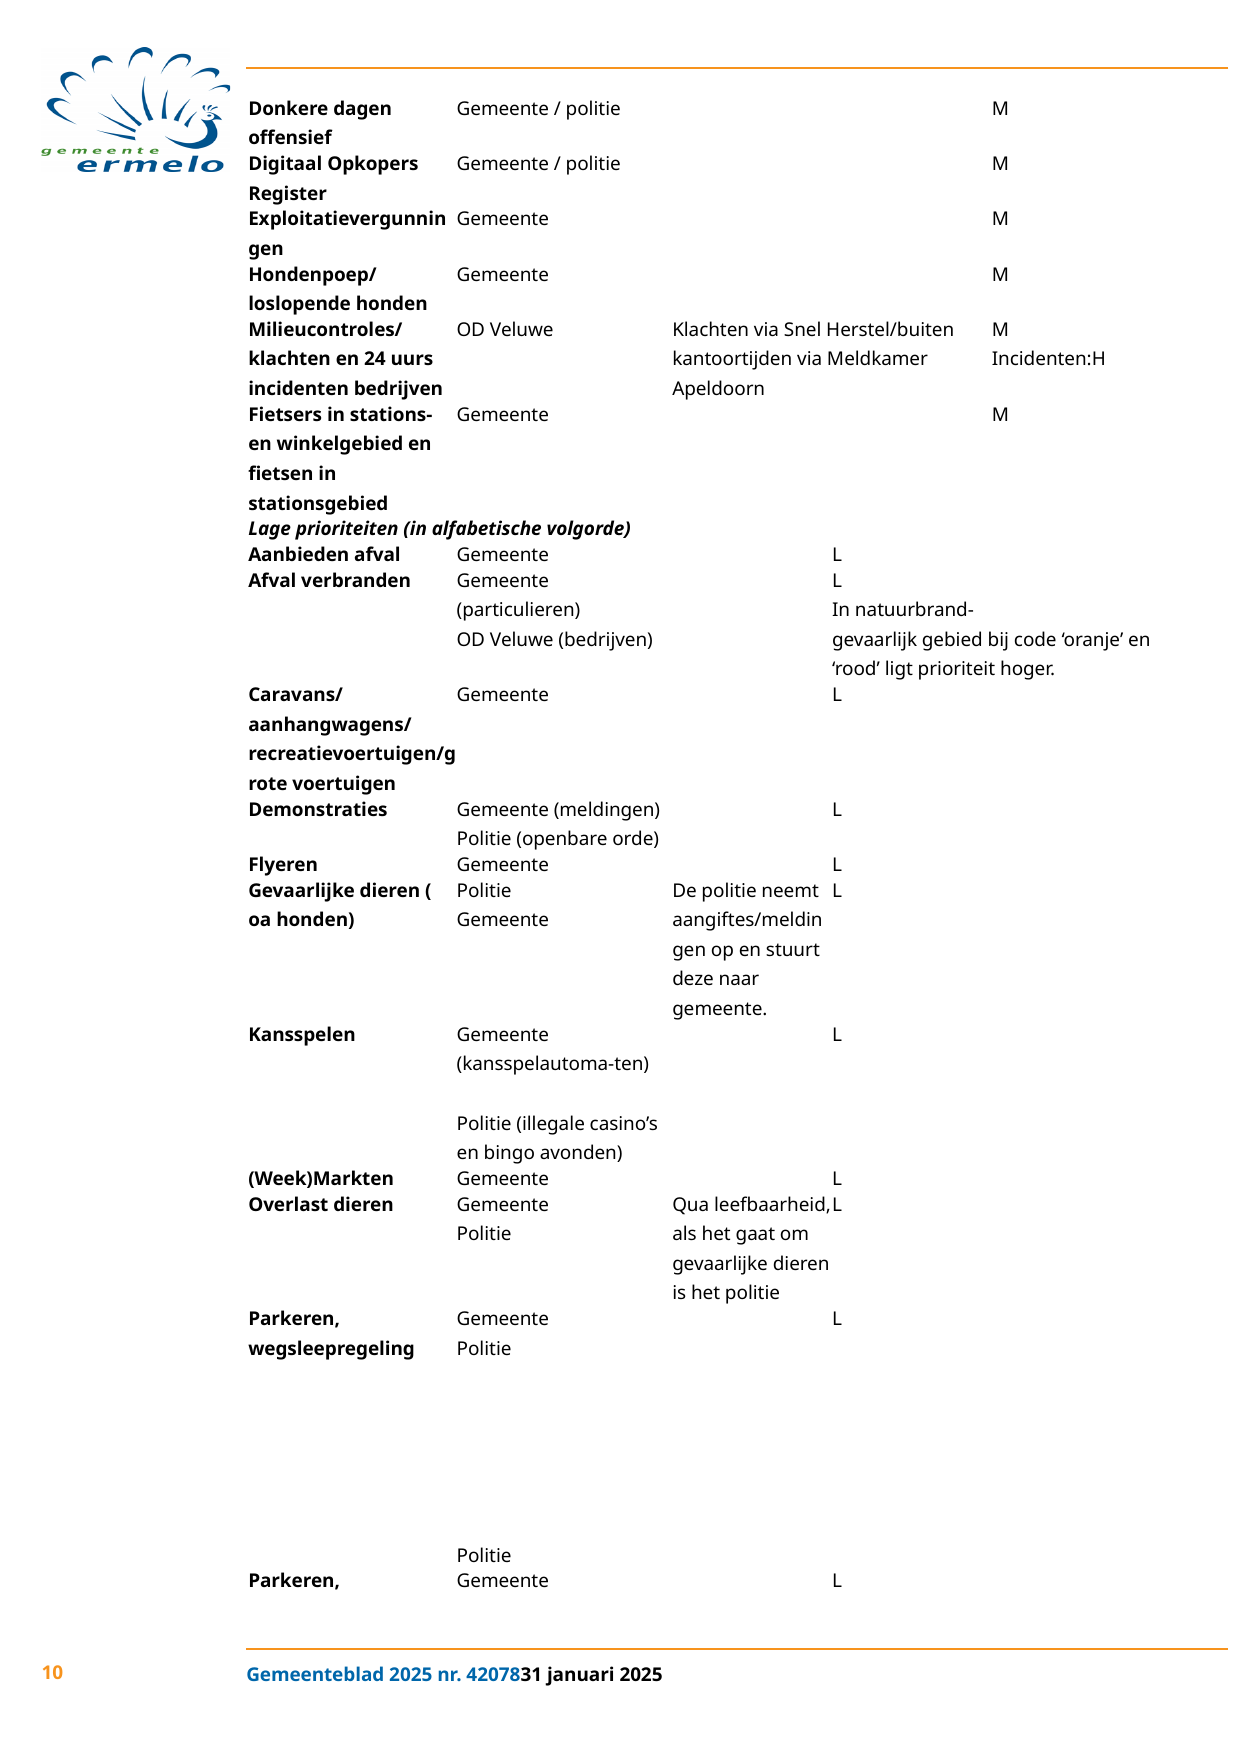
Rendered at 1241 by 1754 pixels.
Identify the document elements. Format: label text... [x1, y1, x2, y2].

table_cell Hondenpoep/loslopende honden [248, 261, 456, 316]
table_cell Kansspelen [248, 1021, 456, 1165]
table_cell Gemeente [456, 541, 672, 567]
table_cell [672, 95, 992, 150]
table_cell Overlast dieren [248, 1191, 456, 1305]
table_cell [672, 401, 992, 515]
table_cell Exploitatievergunningen [248, 205, 456, 261]
table_cell Gemeente (particulieren) OD Veluwe (bedrijven) [456, 567, 672, 681]
table_cell M [992, 150, 1152, 205]
table_cell Gemeente / politie [456, 150, 672, 205]
table_cell Parkeren, [248, 1568, 456, 1593]
table_cell OD Veluwe [456, 316, 672, 401]
table_cell L [832, 877, 1152, 1021]
table_cell Klachten via Snel Herstel/buiten kantoortijden via Meldkamer Apeldoorn [672, 316, 992, 401]
table_cell Demonstraties [248, 796, 456, 851]
table_cell Qua leefbaarheid, als het gaat om gevaarlijke dieren is het politie [672, 1191, 832, 1305]
table_cell Donkere dagen offensief [248, 95, 456, 150]
table_cell M [992, 95, 1152, 150]
table_cell Fietsers in stations- en winkelgebied en fietsen in stationsgebied [248, 401, 456, 515]
table_cell M Incidenten:H [992, 316, 1152, 401]
table_cell [672, 150, 992, 205]
table_cell Gemeente (meldingen) Politie (openbare orde) [456, 796, 672, 851]
table_cell Aanbieden afval [248, 541, 456, 567]
table_cell [672, 1021, 832, 1165]
table_cell L [832, 796, 1152, 851]
table_cell M [992, 261, 1152, 316]
table_cell L In natuurbrand- gevaarlijk gebied bij code ‘oranje’ en ‘rood’ ligt prioriteit hoger. [832, 567, 1152, 681]
table_cell L [832, 1305, 1152, 1568]
table_cell Gevaarlijke dieren ( oa honden) [248, 877, 456, 1021]
table_cell [672, 205, 992, 261]
table_cell Gemeente [456, 1165, 672, 1191]
table_cell L [832, 1165, 1152, 1191]
table_cell Digitaal Opkopers Register [248, 150, 456, 205]
table_cell De politie neemt aangiftes/meldingen op en stuurt deze naar gemeente. [672, 877, 832, 1021]
table_cell [672, 261, 992, 316]
table_cell L [832, 1021, 1152, 1165]
table_cell Politie Gemeente [456, 877, 672, 1021]
table_cell Gemeente [456, 205, 672, 261]
table_cell [672, 1305, 832, 1568]
table_cell [672, 851, 832, 877]
table_cell [672, 567, 832, 681]
table_cell Gemeente [456, 261, 672, 316]
table_cell Flyeren [248, 851, 456, 877]
table_cell Milieucontroles/klachten en 24 uurs incidenten bedrijven [248, 316, 456, 401]
table_cell L [832, 1568, 1152, 1593]
table_cell M [992, 401, 1152, 515]
table_cell Gemeente Politie Politie [456, 1305, 672, 1568]
table_cell Gemeente [456, 401, 672, 515]
picture [41, 47, 231, 172]
table_cell Gemeente [456, 1568, 672, 1593]
table_cell L [832, 851, 1152, 877]
table_cell L [832, 681, 1152, 796]
table_cell Gemeente / politie [456, 95, 672, 150]
table_cell Afval verbranden [248, 567, 456, 681]
table_cell Gemeente (kansspelautoma-ten) Politie (illegale casino’s en bingo avonden) [456, 1021, 672, 1165]
table_cell M [992, 205, 1152, 261]
table_cell Gemeente Politie [456, 1191, 672, 1305]
table_cell [672, 1165, 832, 1191]
table_cell L [832, 1191, 1152, 1305]
table_cell Lage prioriteiten (in alfabetische volgorde) [248, 515, 1152, 541]
table_cell [672, 681, 832, 796]
table_cell L [832, 541, 1152, 567]
table_cell Gemeente [456, 681, 672, 796]
table_cell [672, 1568, 832, 1593]
table_cell Parkeren, wegsleepregeling [248, 1305, 456, 1568]
table_cell [672, 541, 832, 567]
table_cell [672, 796, 832, 851]
table_cell (Week)Markten [248, 1165, 456, 1191]
table_cell Gemeente [456, 851, 672, 877]
table_cell Caravans/aanhangwagens/ recreatievoertuigen/grote voertuigen [248, 681, 456, 796]
